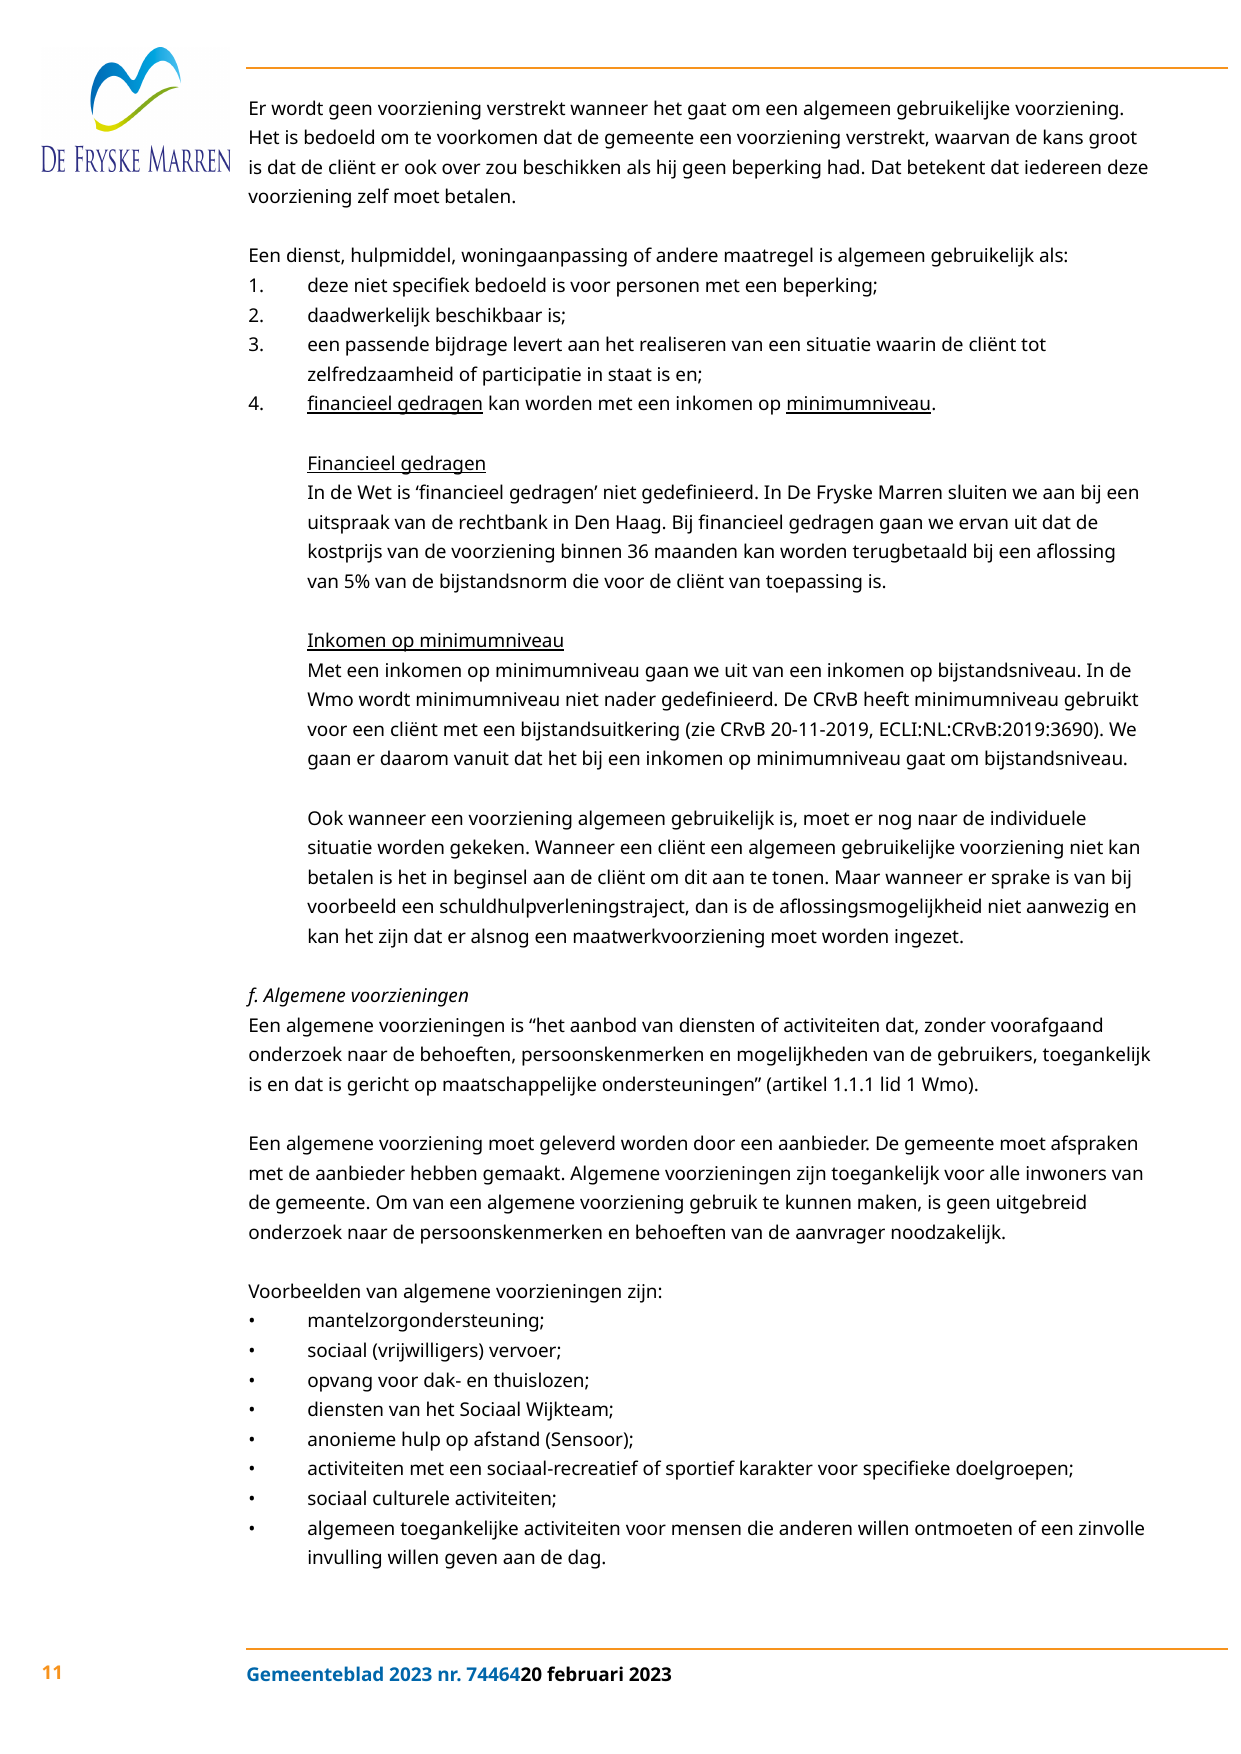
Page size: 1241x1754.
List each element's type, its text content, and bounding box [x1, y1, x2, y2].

list opvang voor dak- en thuislozen; [248, 1367, 1152, 1393]
list sociaal (vrijwilligers) vervoer; [248, 1337, 1152, 1363]
list Financieel gedragen [248, 450, 1152, 476]
text Een algemene voorzieningen is “het aanbod van diensten of activiteiten dat, zonder voorafgaand onderzoek naar de behoeften, persoonskenmerken en mogelijkheden van de gebruikers, toegankelijk is en dat is gericht op maatschappelijke ondersteuningen” (artikel 1.1.1 lid 1 Wmo). [248, 1012, 1152, 1097]
list activiteiten met een sociaal-recreatief of sportief karakter voor specifieke doelgroepen; [248, 1456, 1152, 1481]
list Met een inkomen op minimumniveau gaan we uit van een inkomen op bijstandsniveau. In de Wmo wordt minimumniveau niet nader gedefinieerd. De CRvB heeft minimumniveau gebruikt voor een cliënt met een bijstandsuitkering (zie CRvB 20-11-2019, ECLI:NL:CRvB:2019:3690). We gaan er daarom vanuit dat het bij een inkomen op minimumniveau gaat om bijstandsniveau. [248, 657, 1152, 771]
picture [41, 47, 231, 172]
list Inkomen op minimumniveau [248, 627, 1152, 653]
list In de Wet is ‘financieel gedragen’ niet gedefinieerd. In De Fryske Marren sluiten we aan bij een uitspraak van de rechtbank in Den Haag. Bij financieel gedragen gaan we ervan uit dat de kostprijs van de voorziening binnen 36 maanden kan worden terugbetaald bij een aflossing van 5% van de bijstandsnorm die voor de cliënt van toepassing is. [248, 479, 1152, 594]
text f. Algemene voorzieningen [248, 982, 1152, 1008]
list mantelzorgondersteuning; [248, 1308, 1152, 1333]
list Ook wanneer een voorziening algemeen gebruikelijk is, moet er nog naar de individuele situatie worden gekeken. Wanneer een cliënt een algemeen gebruikelijke voorziening niet kan betalen is het in beginsel aan de cliënt om dit aan te tonen. Maar wanneer er sprake is van bij voorbeeld een schuldhulpverleningstraject, dan is de aflossingsmogelijkheid niet aanwezig en kan het zijn dat er alsnog een maatwerkvoorziening moet worden ingezet. [248, 805, 1152, 949]
list algemeen toegankelijke activiteiten voor mensen die anderen willen ontmoeten of een zinvolle invulling willen geven aan de dag. [248, 1515, 1152, 1570]
list financieel gedragen kan worden met een inkomen op minimumniveau. [248, 391, 1152, 416]
text Er wordt geen voorziening verstrekt wanneer het gaat om een algemeen gebruikelijke voorziening. Het is bedoeld om te voorkomen dat de gemeente een voorziening verstrekt, waarvan de kans groot is dat de cliënt er ook over zou beschikken als hij geen beperking had. Dat betekent dat iedereen deze voorziening zelf moet betalen. [248, 95, 1152, 209]
list anonieme hulp op afstand (Sensoor); [248, 1426, 1152, 1452]
list diensten van het Sociaal Wijkteam; [248, 1396, 1152, 1422]
text Een dienst, hulpmiddel, woningaanpassing of andere maatregel is algemeen gebruikelijk als: [248, 243, 1152, 268]
list daadwerkelijk beschikbaar is; [248, 302, 1152, 328]
text Een algemene voorziening moet geleverd worden door een aanbieder. De gemeente moet afspraken met de aanbieder hebben gemaakt. Algemene voorzieningen zijn toegankelijk voor alle inwoners van de gemeente. Om van een algemene voorziening gebruik te kunnen maken, is geen uitgebreid onderzoek naar de persoonskenmerken en behoeften van de aanvrager noodzakelijk. [248, 1130, 1152, 1245]
list deze niet specifiek bedoeld is voor personen met een beperking; [248, 272, 1152, 298]
list sociaal culturele activiteiten; [248, 1485, 1152, 1511]
text Voorbeelden van algemene voorzieningen zijn: [248, 1278, 1152, 1304]
list een passende bijdrage levert aan het realiseren van een situatie waarin de cliënt tot zelfredzaamheid of participatie in staat is en; [248, 331, 1152, 387]
